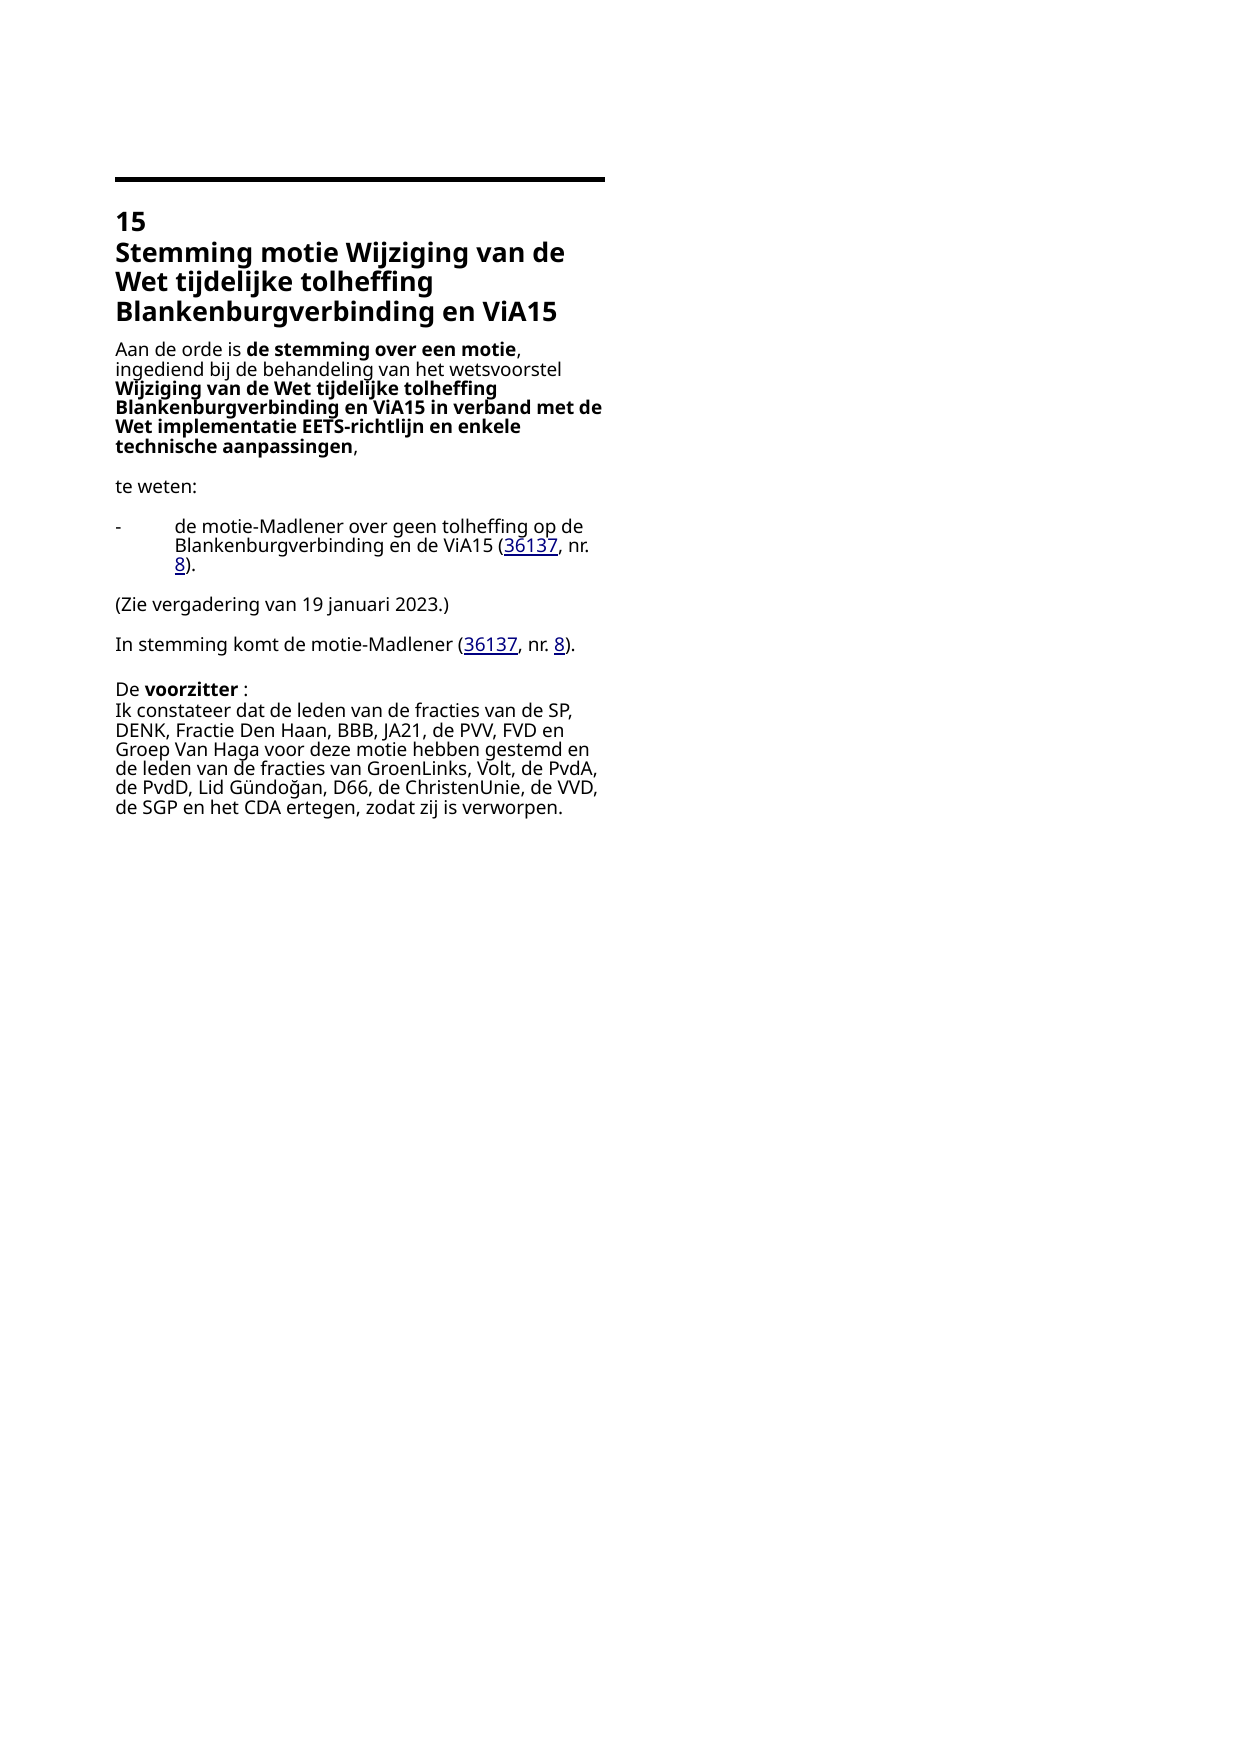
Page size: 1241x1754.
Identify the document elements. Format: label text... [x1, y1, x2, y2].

text In stemming komt de motie-Madlener (36137, nr. 8). [115, 636, 605, 656]
text Stemming motie Wijziging van de Wet tijdelijke tolheffing Blankenburgverbinding en ViA15 [115, 239, 605, 341]
text Ik constateer dat de leden van de fracties van de SP, DENK, Fractie Den Haan, BBB, JA21, de PVV, FVD en Groep Van Haga voor deze motie hebben gestemd en de leden van de fracties van GroenLinks, Volt, de PvdA, de PvdD, Lid Gündoğan, D66, de ChristenUnie, de VVD, de SGP en het CDA ertegen, zodat zij is verworpen. [115, 702, 605, 818]
text (Zie vergadering van 19 januari 2023.) [115, 596, 605, 616]
text 15 [115, 203, 605, 239]
list de motie-Madlener over geen tolheffing op de Blankenburgverbinding en de ViA15 (36137, nr. 8). [115, 518, 605, 576]
text De voorzitter : [115, 677, 605, 702]
text te weten: [115, 478, 605, 497]
text Aan de orde is de stemming over een motie, ingediend bij de behandeling van het wetsvoorstel Wijziging van de Wet tijdelijke tolheffing Blankenburgverbinding en ViA15 in verband met de Wet implementatie EETS-richtlijn en enkele technische aanpassingen, [115, 341, 605, 457]
